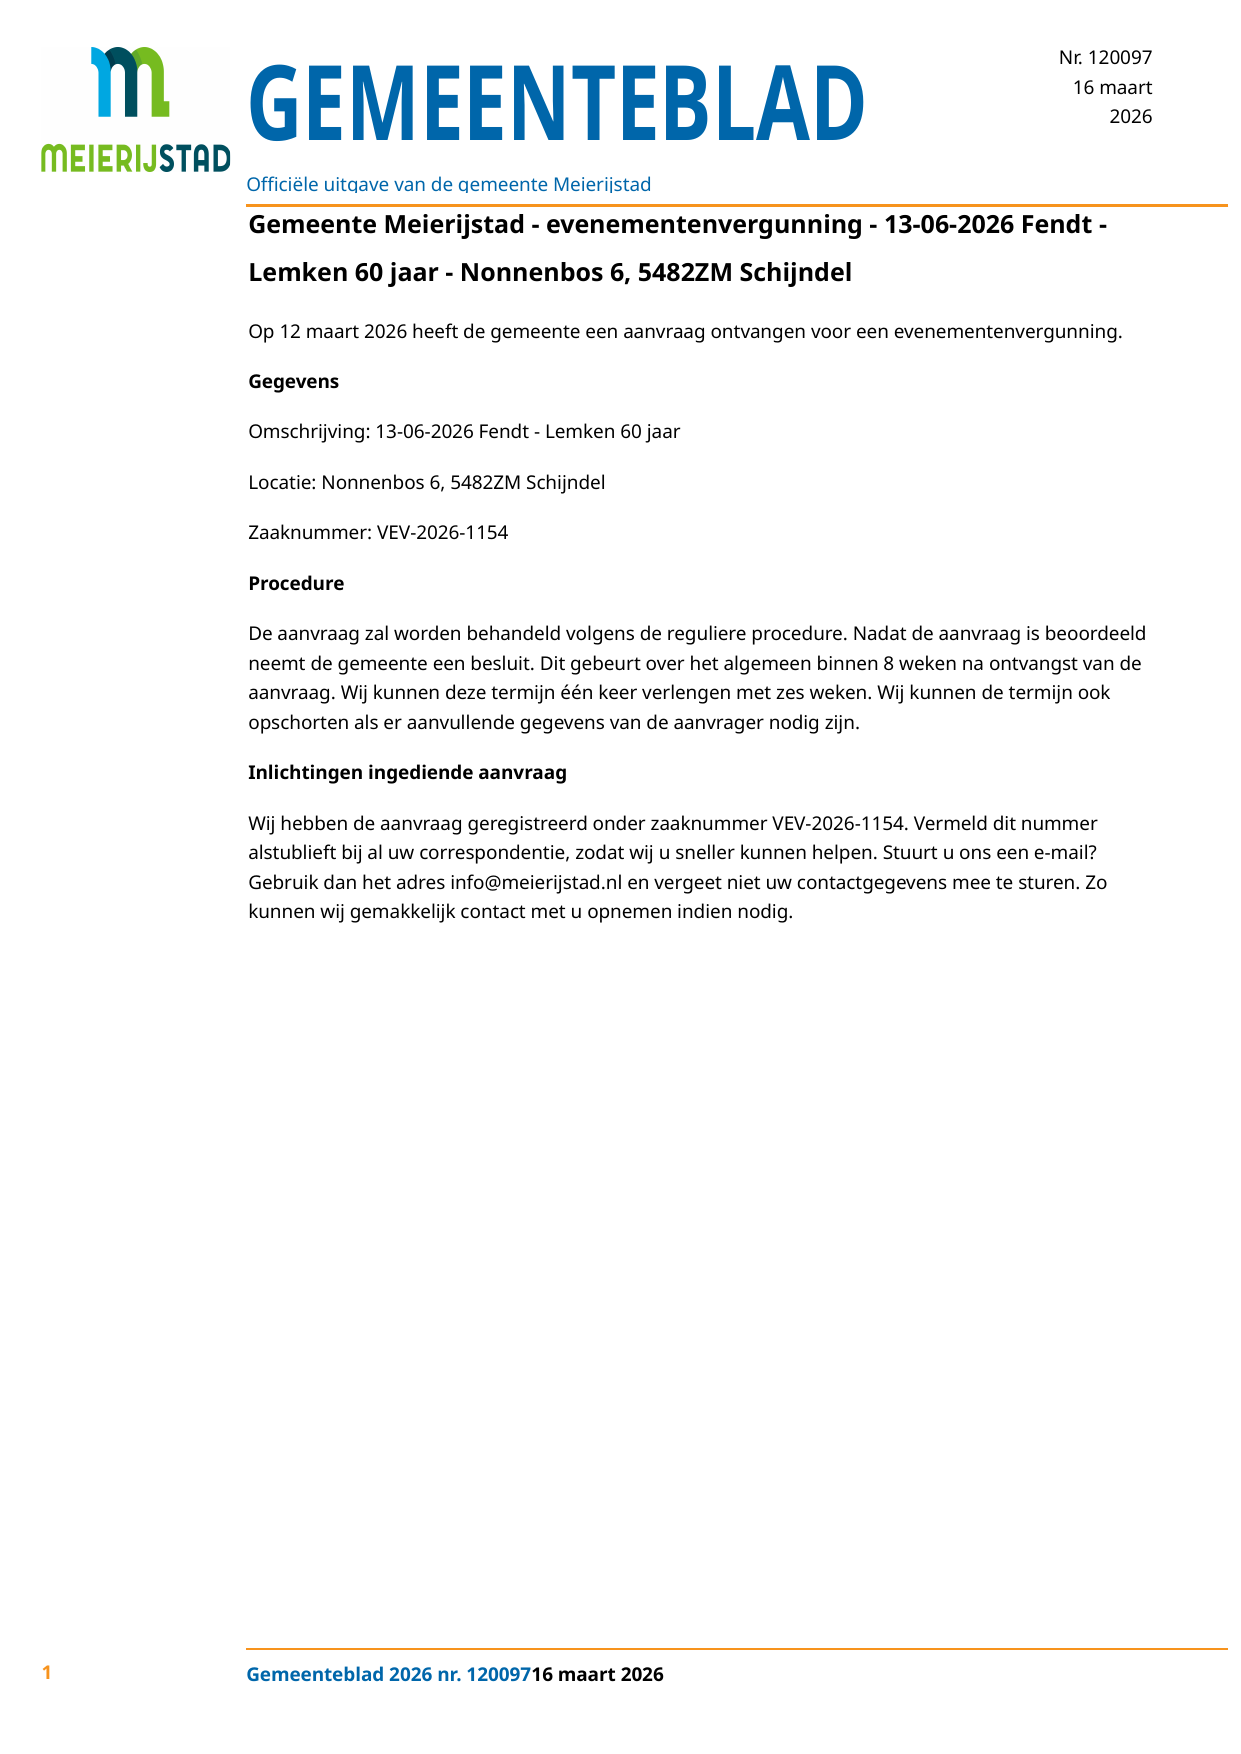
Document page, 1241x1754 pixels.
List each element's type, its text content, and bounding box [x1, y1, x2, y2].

text Gegevens [248, 368, 1152, 394]
text Zaaknummer: VEV-2026-1154 [248, 519, 1152, 545]
text Gemeente Meierijstad - evenementenvergunning - 13-06-2026 Fendt - Lemken 60 jaar - Nonnenbos 6, 5482ZM Schijndel [248, 207, 1152, 288]
text Wij hebben de aanvraag geregistreerd onder zaaknummer VEV-2026-1154. Vermeld dit nummer alstublieft bij al uw correspondentie, zodat wij u sneller kunnen helpen. Stuurt u ons een e-mail? Gebruik dan het adres info@meierijstad.nl en vergeet niet uw contactgegevens mee te sturen. Zo kunnen wij gemakkelijk contact met u opnemen indien nodig. [248, 810, 1152, 924]
text Inlichtingen ingediende aanvraag [248, 759, 1152, 785]
text Omschrijving: 13-06-2026 Fendt - Lemken 60 jaar [248, 419, 1152, 444]
text De aanvraag zal worden behandeld volgens de reguliere procedure. Nadat de aanvraag is beoordeeld neemt de gemeente een besluit. Dit gebeurt over het algemeen binnen 8 weken na ontvangst van de aanvraag. Wij kunnen deze termijn één keer verlengen met zes weken. Wij kunnen de termijn ook opschorten als er aanvullende gegevens van de aanvrager nodig zijn. [248, 620, 1152, 735]
picture [41, 47, 231, 172]
text Op 12 maart 2026 heeft de gemeente een aanvraag ontvangen voor een evenementenvergunning. [248, 318, 1152, 344]
text Procedure [248, 570, 1152, 596]
text Locatie: Nonnenbos 6, 5482ZM Schijndel [248, 469, 1152, 495]
